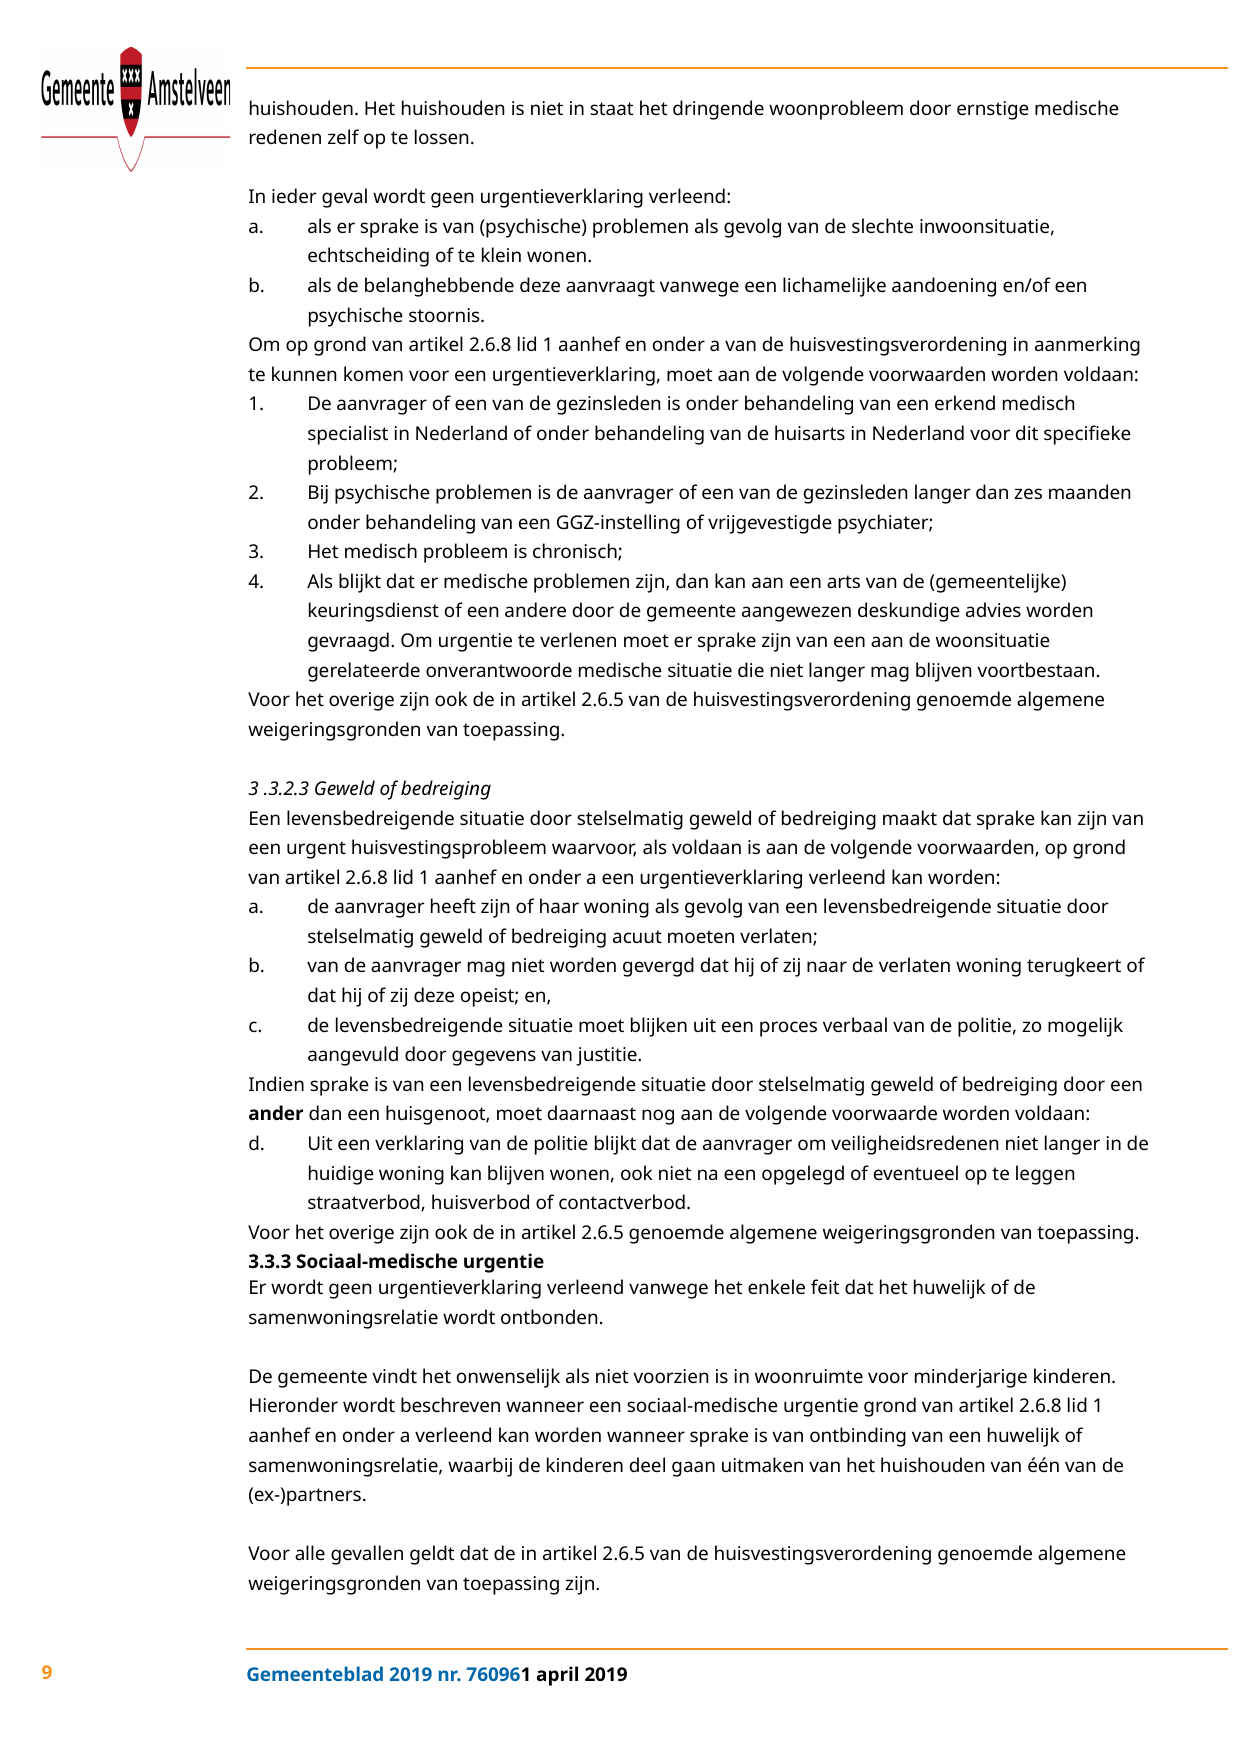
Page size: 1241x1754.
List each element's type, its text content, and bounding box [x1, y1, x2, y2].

list Als blijkt dat er medische problemen zijn, dan kan aan een arts van de (gemeentelijke) keuringsdienst of een andere door de gemeente aangewezen deskundige advies worden gevraagd. Om urgentie te verlenen moet er sprake zijn van een aan de woonsituatie gerelateerde onverantwoorde medische situatie die niet langer mag blijven voortbestaan. [248, 568, 1152, 683]
list de levensbedreigende situatie moet blijken uit een proces verbaal van de politie, zo mogelijk aangevuld door gegevens van justitie. [248, 1012, 1152, 1067]
list van de aanvrager mag niet worden gevergd dat hij of zij naar de verlaten woning terugkeert of dat hij of zij deze opeist; en, [248, 953, 1152, 1008]
list Uit een verklaring van de politie blijkt dat de aanvrager om veiligheidsredenen niet langer in de huidige woning kan blijven wonen, ook niet na een opgelegd of eventueel op te leggen straatverbod, huisverbod of contactverbod. [248, 1130, 1152, 1215]
list als de belanghebbende deze aanvraagt vanwege een lichamelijke aandoening en/of een psychische stoornis. [248, 272, 1152, 328]
picture [41, 47, 231, 172]
text Er wordt geen urgentieverklaring verleend vanwege het enkele feit dat het huwelijk of de samenwoningsrelatie wordt ontbonden. [248, 1274, 1152, 1329]
list Bij psychische problemen is de aanvrager of een van de gezinsleden langer dan zes maanden onder behandeling van een GGZ-instelling of vrijgevestigde psychiater; [248, 479, 1152, 535]
list als er sprake is van (psychische) problemen als gevolg van de slechte inwoonsituatie, echtscheiding of te klein wonen. [248, 213, 1152, 268]
list Het medisch probleem is chronisch; [248, 538, 1152, 564]
text Een levensbedreigende situatie door stelselmatig geweld of bedreiging maakt dat sprake kan zijn van een urgent huisvestingsprobleem waarvoor, als voldaan is aan de volgende voorwaarden, op grond van artikel 2.6.8 lid 1 aanhef en onder a een urgentieverklaring verleend kan worden: [248, 805, 1152, 890]
text 3 .3.2.3 Geweld of bedreiging [248, 775, 1152, 801]
list de aanvrager heeft zijn of haar woning als gevolg van een levensbedreigende situatie door stelselmatig geweld of bedreiging acuut moeten verlaten; [248, 893, 1152, 949]
text Indien sprake is van een levensbedreigende situatie door stelselmatig geweld of bedreiging door een ander dan een huisgenoot, moet daarnaast nog aan de volgende voorwaarde worden voldaan: [248, 1071, 1152, 1126]
text Hieronder wordt beschreven wanneer een sociaal-medische urgentie grond van artikel 2.6.8 lid 1 aanhef en onder a verleend kan worden wanneer sprake is van ontbinding van een huwelijk of samenwoningsrelatie, waarbij de kinderen deel gaan uitmaken van het huishouden van één van de (ex-)partners. [248, 1393, 1152, 1507]
text huishouden. Het huishouden is niet in staat het dringende woonprobleem door ernstige medische redenen zelf op te lossen. [248, 95, 1152, 150]
text Voor het overige zijn ook de in artikel 2.6.5 genoemde algemene weigeringsgronden van toepassing. [248, 1219, 1152, 1245]
text 3.3.3 Sociaal-medische urgentie [248, 1248, 1152, 1274]
text De gemeente vindt het onwenselijk als niet voorzien is in woonruimte voor minderjarige kinderen. [248, 1363, 1152, 1389]
list De aanvrager of een van de gezinsleden is onder behandeling van een erkend medisch specialist in Nederland of onder behandeling van de huisarts in Nederland voor dit specifieke probleem; [248, 391, 1152, 476]
text Om op grond van artikel 2.6.8 lid 1 aanhef en onder a van de huisvestingsverordening in aanmerking te kunnen komen voor een urgentieverklaring, moet aan de volgende voorwaarden worden voldaan: [248, 331, 1152, 387]
text In ieder geval wordt geen urgentieverklaring verleend: [248, 183, 1152, 209]
text Voor het overige zijn ook de in artikel 2.6.5 van de huisvestingsverordening genoemde algemene weigeringsgronden van toepassing. [248, 686, 1152, 742]
text Voor alle gevallen geldt dat de in artikel 2.6.5 van de huisvestingsverordening genoemde algemene weigeringsgronden van toepassing zijn. [248, 1541, 1152, 1596]
